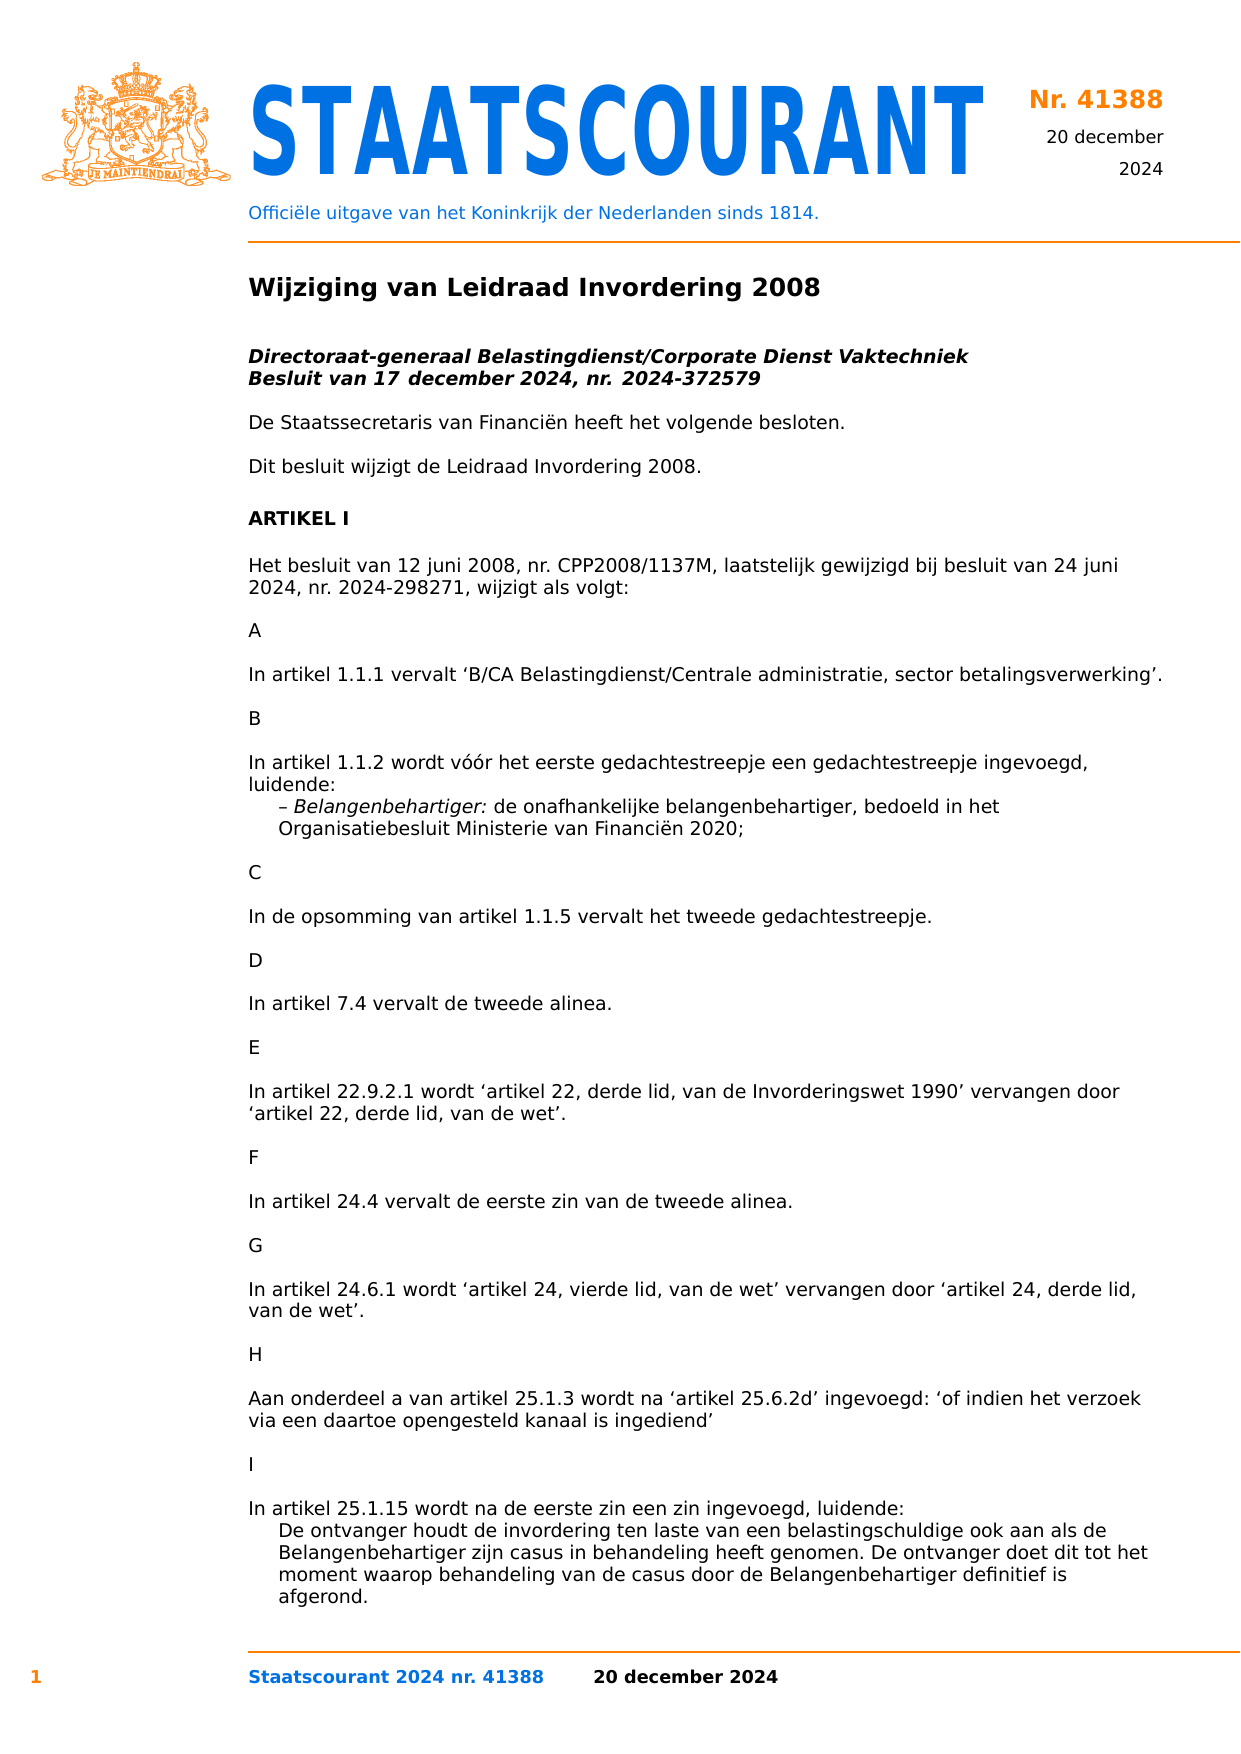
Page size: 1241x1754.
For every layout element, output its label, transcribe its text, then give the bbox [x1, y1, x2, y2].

text G [248, 1234, 1163, 1257]
table_header [25, 62, 248, 241]
text F [248, 1147, 1163, 1169]
text – Belangenbehartiger: de onafhankelijke belangenbehartiger, bedoeld in het Organisatiebesluit Ministerie van Financiën 2020; [278, 796, 1163, 840]
picture [41, 62, 231, 186]
text Aan onderdeel a van artikel 25.1.3 wordt na ‘artikel 25.6.2d’ ingevoegd: ‘of indien het verzoek via een daartoe opengesteld kanaal is ingediend’ [248, 1388, 1163, 1432]
text Besluit van 17 december 2024, nr. 2024-372579 [248, 368, 1163, 390]
text In artikel 22.9.2.1 wordt ‘artikel 22, derde lid, van de Invorderingswet 1990’ vervangen door ‘artikel 22, derde lid, van de wet’. [248, 1081, 1163, 1125]
text A [248, 620, 1163, 642]
text B [248, 708, 1163, 730]
text In artikel 1.1.1 vervalt ‘B/CA Belastingdienst/Centrale administratie, sector betalingsverwerking’. [248, 664, 1163, 686]
table_cell 2024 [998, 153, 1240, 203]
text De ontvanger houdt de invordering ten laste van een belastingschuldige ook aan als de Belangenbehartiger zijn casus in behandeling heeft genomen. De ontvanger doet dit tot het moment waarop behandeling van de casus door de Belangenbehartiger definitief is afgerond. [278, 1520, 1163, 1608]
text In artikel 24.6.1 wordt ‘artikel 24, vierde lid, van de wet’ vervangen door ‘artikel 24, derde lid, van de wet’. [248, 1278, 1163, 1322]
text De Staatssecretaris van Financiën heeft het volgende besloten. [248, 412, 1163, 434]
subtitle Wijziging van Leidraad Invordering 2008 [248, 273, 1163, 302]
text In artikel 1.1.2 wordt vóór het eerste gedachtestreepje een gedachtestreepje ingevoegd, luidende: [248, 752, 1163, 796]
text In artikel 24.4 vervalt de eerste zin van de tweede alinea. [248, 1191, 1163, 1213]
table_cell Officiële uitgave van het Koninkrijk der Nederlanden sinds 1814. [248, 203, 1240, 241]
text Het besluit van 12 juni 2008, nr. CPP2008/1137M, laatstelijk gewijzigd bij besluit van 24 juni 2024, nr. 2024-298271, wijzigt als volgt: [248, 554, 1163, 598]
text Directoraat-generaal Belastingdienst/Corporate Dienst Vaktechniek [248, 346, 1163, 368]
table_header Nr. 41388 [998, 62, 1240, 121]
text I [248, 1454, 1163, 1476]
table_cell 20 december [998, 121, 1240, 153]
text D [248, 949, 1163, 971]
text C [248, 862, 1163, 884]
text E [248, 1037, 1163, 1059]
subtitle ARTIKEL I [248, 508, 1163, 529]
text Dit besluit wijzigt de Leidraad Invordering 2008. [248, 456, 1163, 478]
text H [248, 1344, 1163, 1366]
text In de opsomming van artikel 1.1.5 vervalt het tweede gedachtestreepje. [248, 906, 1163, 928]
text In artikel 7.4 vervalt de tweede alinea. [248, 993, 1163, 1015]
table_header STAATSCOURANT [248, 62, 998, 203]
text In artikel 25.1.15 wordt na de eerste zin een zin ingevoegd, luidende: [248, 1498, 1163, 1520]
